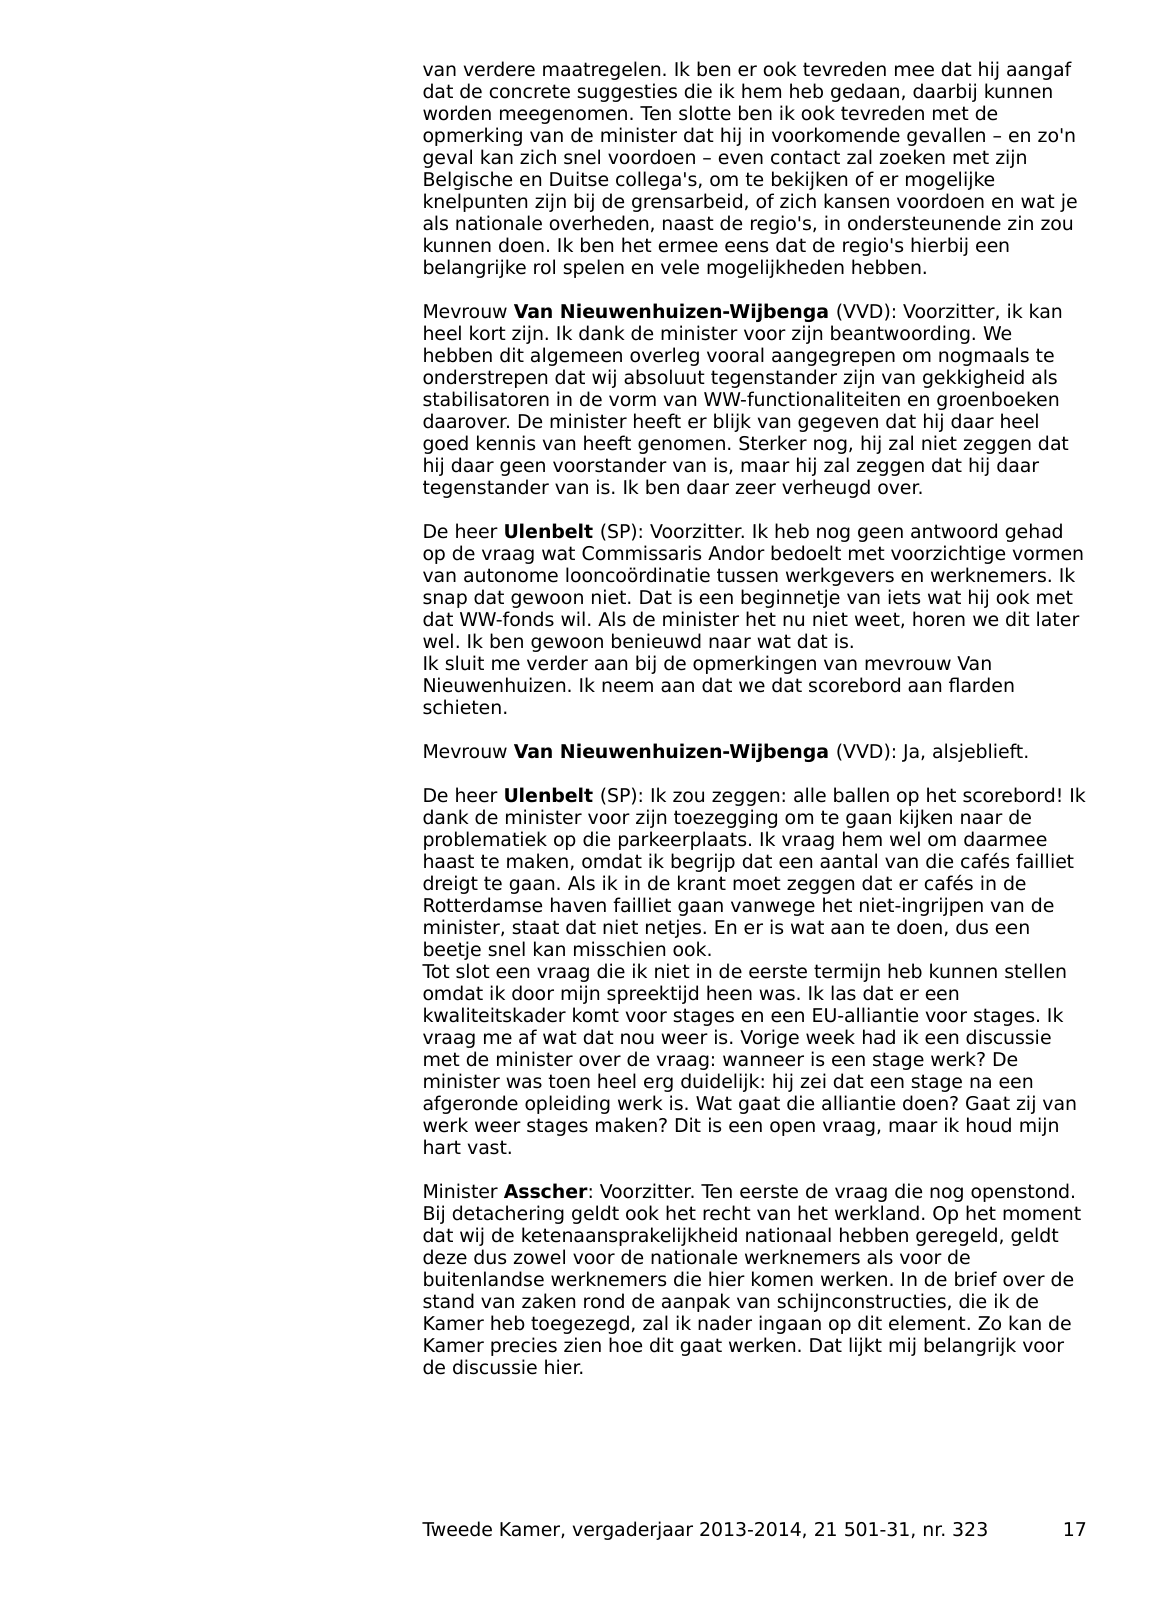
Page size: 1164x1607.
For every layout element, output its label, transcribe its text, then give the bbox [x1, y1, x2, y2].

text Ik sluit me verder aan bij de opmerkingen van mevrouw Van Nieuwenhuizen. Ik neem aan dat we dat scorebord aan flarden schieten. [422, 653, 1087, 719]
text Minister Asscher: Voorzitter. Ten eerste de vraag die nog openstond. Bij detachering geldt ook het recht van het werkland. Op het moment dat wij de ketenaansprakelijkheid nationaal hebben geregeld, geldt deze dus zowel voor de nationale werknemers als voor de buitenlandse werknemers die hier komen werken. In de brief over de stand van zaken rond de aanpak van schijnconstructies, die ik de Kamer heb toegezegd, zal ik nader ingaan op dit element. Zo kan de Kamer precies zien hoe dit gaat werken. Dat lijkt mij belangrijk voor de discussie hier. [422, 1181, 1087, 1379]
text De heer Ulenbelt (SP): Voorzitter. Ik heb nog geen antwoord gehad op de vraag wat Commissaris Andor bedoelt met voorzichtige vormen van autonome looncoördinatie tussen werkgevers en werknemers. Ik snap dat gewoon niet. Dat is een beginnetje van iets wat hij ook met dat WW-fonds wil. Als de minister het nu niet weet, horen we dit later wel. Ik ben gewoon benieuwd naar wat dat is. [422, 521, 1087, 653]
text De heer Ulenbelt (SP): Ik zou zeggen: alle ballen op het scorebord! Ik dank de minister voor zijn toezegging om te gaan kijken naar de problematiek op die parkeerplaats. Ik vraag hem wel om daarmee haast te maken, omdat ik begrijp dat een aantal van die cafés failliet dreigt te gaan. Als ik in de krant moet zeggen dat er cafés in de Rotterdamse haven failliet gaan vanwege het niet-ingrijpen van de minister, staat dat niet netjes. En er is wat aan te doen, dus een beetje snel kan misschien ook. [422, 785, 1087, 961]
text Mevrouw Van Nieuwenhuizen-Wijbenga (VVD): Voorzitter, ik kan heel kort zijn. Ik dank de minister voor zijn beantwoording. We hebben dit algemeen overleg vooral aangegrepen om nogmaals te onderstrepen dat wij absoluut tegenstander zijn van gekkigheid als stabilisatoren in de vorm van WW-functionaliteiten en groenboeken daarover. De minister heeft er blijk van gegeven dat hij daar heel goed kennis van heeft genomen. Sterker nog, hij zal niet zeggen dat hij daar geen voorstander van is, maar hij zal zeggen dat hij daar tegenstander van is. Ik ben daar zeer verheugd over. [422, 301, 1087, 499]
text Mevrouw Van Nieuwenhuizen-Wijbenga (VVD): Ja, alsjeblieft. [422, 741, 1087, 763]
text van verdere maatregelen. Ik ben er ook tevreden mee dat hij aangaf dat de concrete suggesties die ik hem heb gedaan, daarbij kunnen worden meegenomen. Ten slotte ben ik ook tevreden met de opmerking van de minister dat hij in voorkomende gevallen – en zo'n geval kan zich snel voordoen – even contact zal zoeken met zijn Belgische en Duitse collega's, om te bekijken of er mogelijke knelpunten zijn bij de grensarbeid, of zich kansen voordoen en wat je als nationale overheden, naast de regio's, in ondersteunende zin zou kunnen doen. Ik ben het ermee eens dat de regio's hierbij een belangrijke rol spelen en vele mogelijkheden hebben. [422, 59, 1087, 279]
text Tot slot een vraag die ik niet in de eerste termijn heb kunnen stellen omdat ik door mijn spreektijd heen was. Ik las dat er een kwaliteitskader komt voor stages en een EU-alliantie voor stages. Ik vraag me af wat dat nou weer is. Vorige week had ik een discussie met de minister over de vraag: wanneer is een stage werk? De minister was toen heel erg duidelijk: hij zei dat een stage na een afgeronde opleiding werk is. Wat gaat die alliantie doen? Gaat zij van werk weer stages maken? Dit is een open vraag, maar ik houd mijn hart vast. [422, 961, 1087, 1159]
